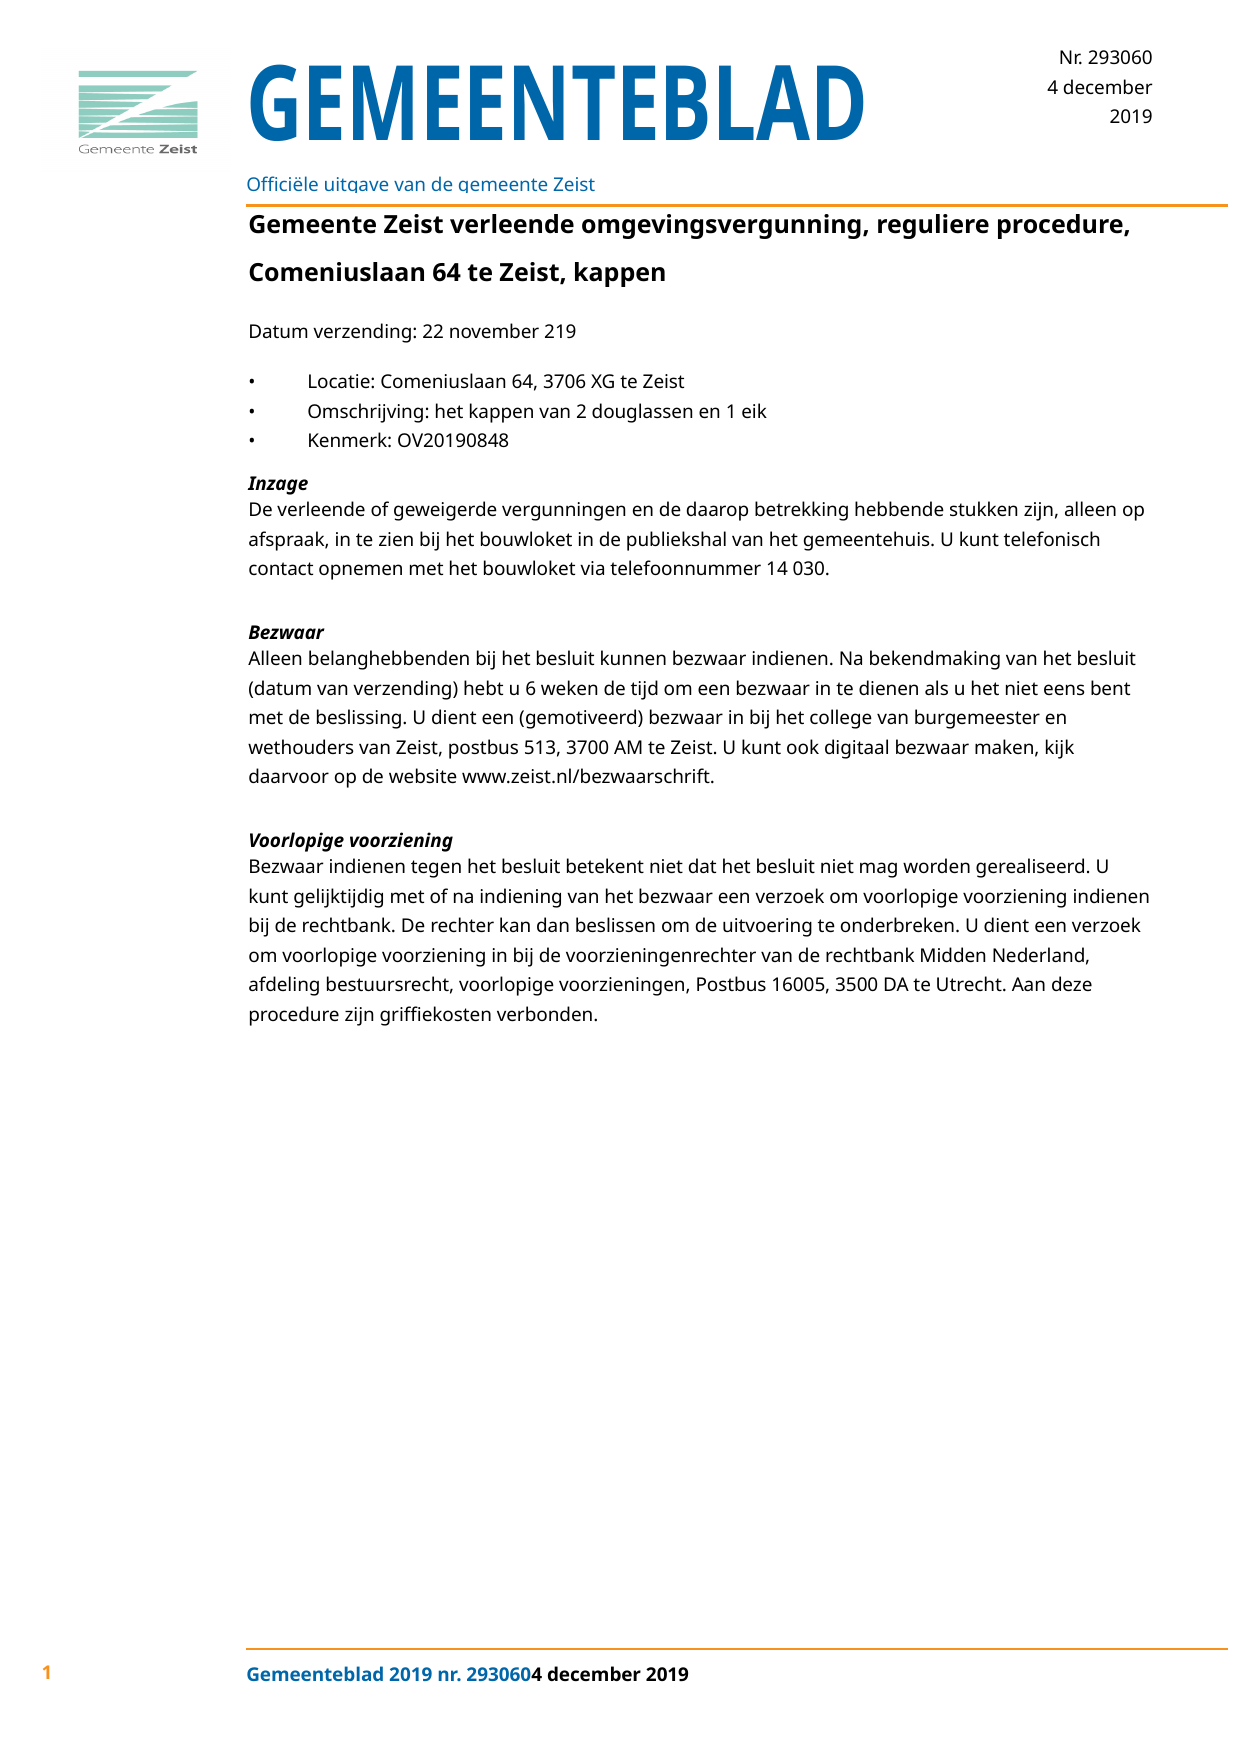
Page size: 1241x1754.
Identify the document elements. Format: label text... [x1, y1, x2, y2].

text Voorlopige voorziening [248, 827, 1152, 853]
text Bezwaar [248, 619, 1152, 645]
list Omschrijving: het kappen van 2 douglassen en 1 eik [248, 398, 1152, 424]
list Locatie: Comeniuslaan 64, 3706 XG te Zeist [248, 368, 1152, 394]
picture [41, 47, 231, 172]
text Bezwaar indienen tegen het besluit betekent niet dat het besluit niet mag worden gerealiseerd. U kunt gelijktijdig met of na indiening van het bezwaar een verzoek om voorlopige voorziening indienen bij de rechtbank. De rechter kan dan beslissen om de uitvoering te onderbreken. U dient een verzoek om voorlopige voorziening in bij de voorzieningenrechter van de rechtbank Midden Nederland, afdeling bestuursrecht, voorlopige voorzieningen, Postbus 16005, 3500 DA te Utrecht. Aan deze procedure zijn griffiekosten verbonden. [248, 853, 1152, 1027]
text Datum verzending: 22 november 219 [248, 318, 1152, 344]
text Inzage [248, 471, 1152, 496]
list Kenmerk: OV20190848 [248, 427, 1152, 453]
text Alleen belanghebbenden bij het besluit kunnen bezwaar indienen. Na bekendmaking van het besluit (datum van verzending) hebt u 6 weken de tijd om een bezwaar in te dienen als u het niet eens bent met de beslissing. U dient een (gemotiveerd) bezwaar in bij het college van burgemeester en wethouders van Zeist, postbus 513, 3700 AM te Zeist. U kunt ook digitaal bezwaar maken, kijk daarvoor op de website www.zeist.nl/bezwaarschrift. [248, 645, 1152, 789]
text Gemeente Zeist verleende omgevingsvergunning, reguliere procedure, Comeniuslaan 64 te Zeist, kappen [248, 207, 1152, 288]
text De verleende of geweigerde vergunningen en de daarop betrekking hebbende stukken zijn, alleen op afspraak, in te zien bij het bouwloket in de publiekshal van het gemeentehuis. U kunt telefonisch contact opnemen met het bouwloket via telefoonnummer 14 030. [248, 496, 1152, 581]
